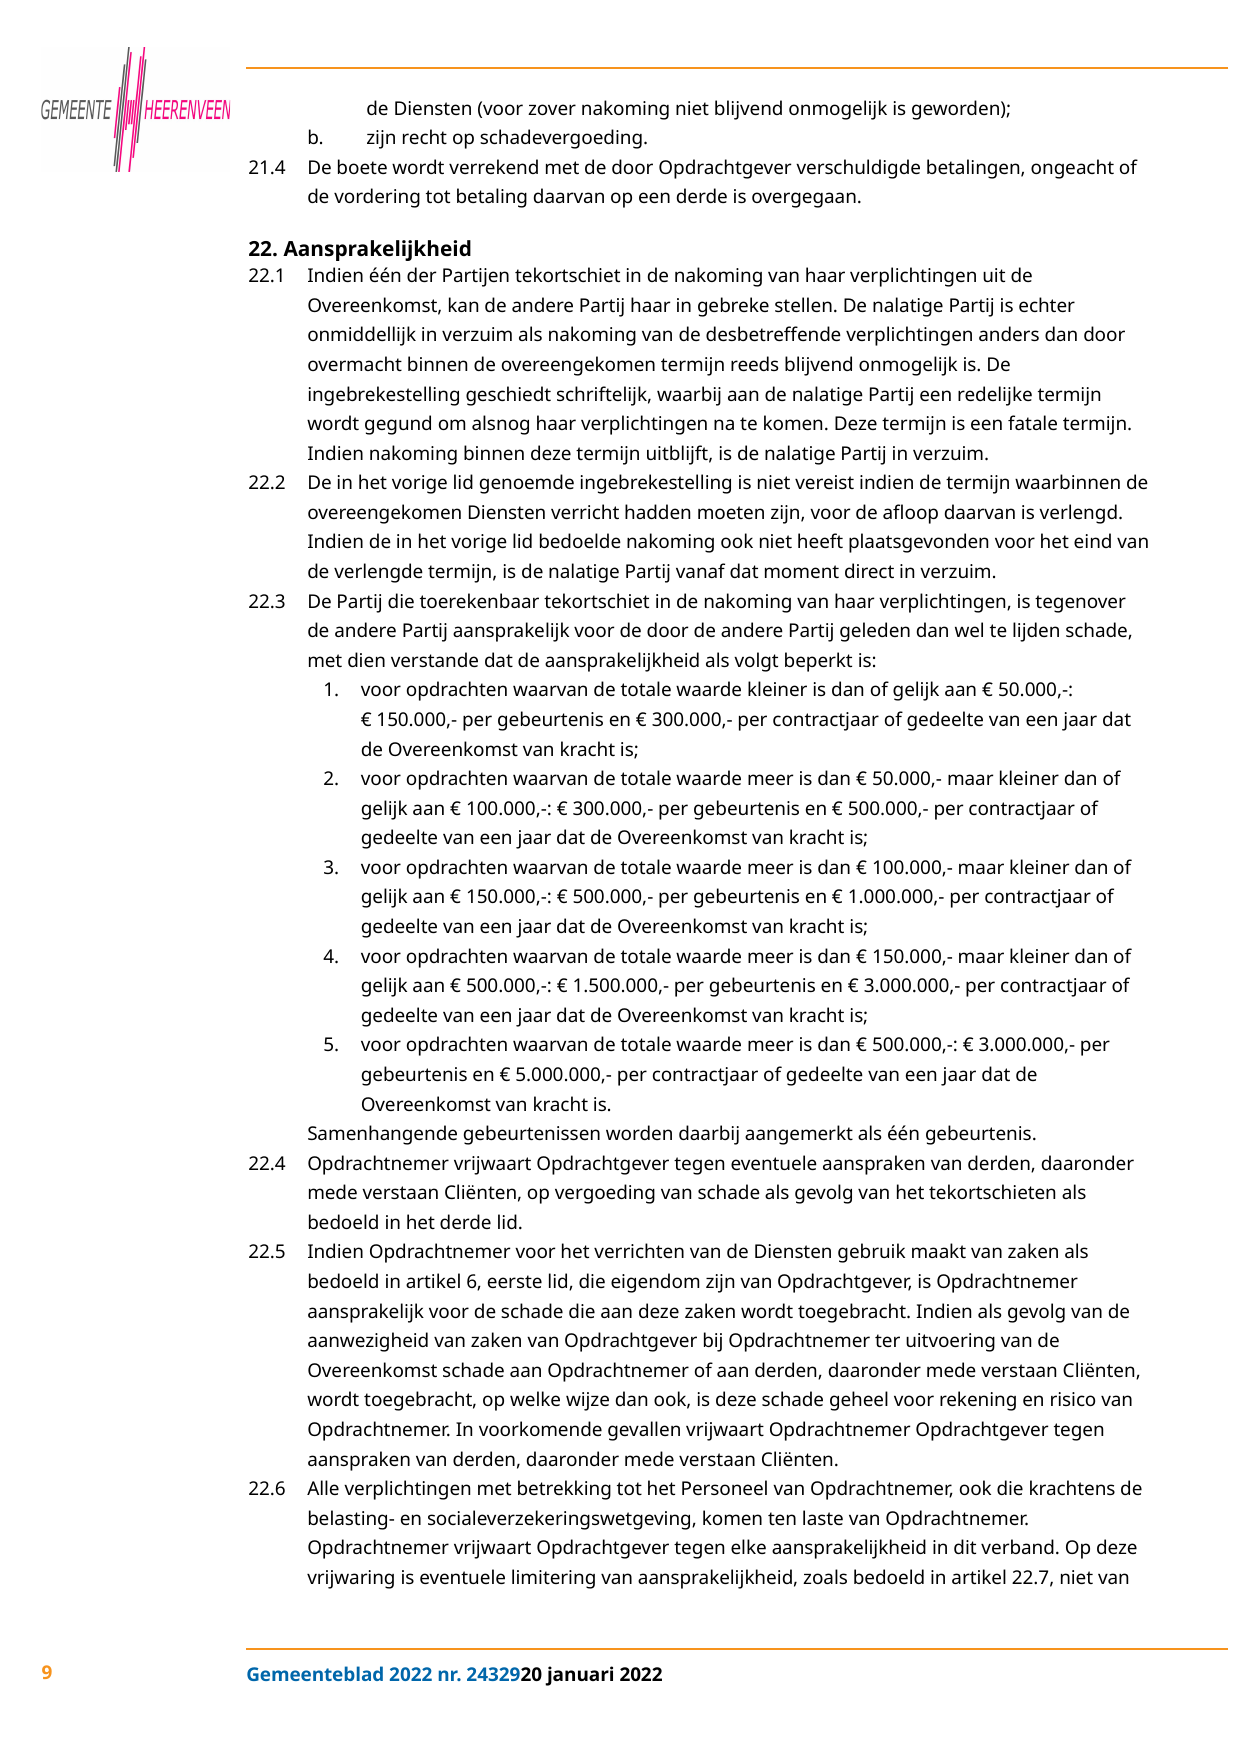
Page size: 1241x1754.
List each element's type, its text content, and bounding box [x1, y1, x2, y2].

list Opdrachtnemer vrijwaart Opdrachtgever tegen eventuele aanspraken van derden, daaronder mede verstaan Cliënten, op vergoeding van schade als gevolg van het tekortschieten als bedoeld in het derde lid. [248, 1150, 1152, 1235]
text 22. Aansprakelijkheid [248, 234, 1152, 262]
list zijn recht op schadevergoeding. [307, 124, 1152, 150]
list De in het vorige lid genoemde ingebrekestelling is niet vereist indien de termijn waarbinnen de overeengekomen Diensten verricht hadden moeten zijn, voor de afloop daarvan is verlengd. Indien de in het vorige lid bedoelde nakoming ook niet heeft plaatsgevonden voor het eind van de verlengde termijn, is de nalatige Partij vanaf dat moment direct in verzuim. [248, 469, 1152, 584]
list De boete wordt verrekend met de door Opdrachtgever verschuldigde betalingen, ongeacht of de vordering tot betaling daarvan op een derde is overgegaan. [248, 154, 1152, 209]
list De Partij die toerekenbaar tekortschiet in de nakoming van haar verplichtingen, is tegenover de andere Partij aansprakelijk voor de door de andere Partij geleden dan wel te lijden schade, met dien verstande dat de aansprakelijkheid als volgt beperkt is: [248, 588, 1152, 673]
list Alle verplichtingen met betrekking tot het Personeel van Opdrachtnemer, ook die krachtens de belasting- en socialeverzekeringswetgeving, komen ten laste van Opdrachtnemer. Opdrachtnemer vrijwaart Opdrachtgever tegen elke aansprakelijkheid in dit verband. Op deze vrijwaring is eventuele limitering van aansprakelijkheid, zoals bedoeld in artikel 22.7, niet van [248, 1475, 1152, 1590]
list voor opdrachten waarvan de totale waarde meer is dan € 150.000,- maar kleiner dan of gelijk aan € 500.000,-: € 1.500.000,- per gebeurtenis en € 3.000.000,- per contractjaar of gedeelte van een jaar dat de Overeenkomst van kracht is; [323, 943, 1152, 1028]
list voor opdrachten waarvan de totale waarde kleiner is dan of gelijk aan € 50.000,-: € 150.000,- per gebeurtenis en € 300.000,- per contractjaar of gedeelte van een jaar dat de Overeenkomst van kracht is; [323, 677, 1152, 761]
list voor opdrachten waarvan de totale waarde meer is dan € 500.000,-: € 3.000.000,- per gebeurtenis en € 5.000.000,- per contractjaar of gedeelte van een jaar dat de Overeenkomst van kracht is. [323, 1032, 1152, 1116]
list Indien Opdrachtnemer voor het verrichten van de Diensten gebruik maakt van zaken als bedoeld in artikel 6, eerste lid, die eigendom zijn van Opdrachtgever, is Opdrachtnemer aansprakelijk voor de schade die aan deze zaken wordt toegebracht. Indien als gevolg van de aanwezigheid van zaken van Opdrachtgever bij Opdrachtnemer ter uitvoering van de Overeenkomst schade aan Opdrachtnemer of aan derden, daaronder mede verstaan Cliënten, wordt toegebracht, op welke wijze dan ook, is deze schade geheel voor rekening en risico van Opdrachtnemer. In voorkomende gevallen vrijwaart Opdrachtnemer Opdrachtgever tegen aanspraken van derden, daaronder mede verstaan Cliënten. [248, 1239, 1152, 1471]
list Samenhangende gebeurtenissen worden daarbij aangemerkt als één gebeurtenis. [248, 1120, 1152, 1146]
list de Diensten (voor zover nakoming niet blijvend onmogelijk is geworden); [307, 95, 1152, 121]
picture [41, 47, 231, 172]
list voor opdrachten waarvan de totale waarde meer is dan € 50.000,- maar kleiner dan of gelijk aan € 100.000,-: € 300.000,- per gebeurtenis en € 500.000,- per contractjaar of gedeelte van een jaar dat de Overeenkomst van kracht is; [323, 765, 1152, 850]
list Indien één der Partijen tekortschiet in de nakoming van haar verplichtingen uit de Overeenkomst, kan de andere Partij haar in gebreke stellen. De nalatige Partij is echter onmiddellijk in verzuim als nakoming van de desbetreffende verplichtingen anders dan door overmacht binnen de overeengekomen termijn reeds blijvend onmogelijk is. De ingebrekestelling geschiedt schriftelijk, waarbij aan de nalatige Partij een redelijke termijn wordt gegund om alsnog haar verplichtingen na te komen. Deze termijn is een fatale termijn. Indien nakoming binnen deze termijn uitblijft, is de nalatige Partij in verzuim. [248, 262, 1152, 466]
list voor opdrachten waarvan de totale waarde meer is dan € 100.000,- maar kleiner dan of gelijk aan € 150.000,-: € 500.000,- per gebeurtenis en € 1.000.000,- per contractjaar of gedeelte van een jaar dat de Overeenkomst van kracht is; [323, 854, 1152, 939]
